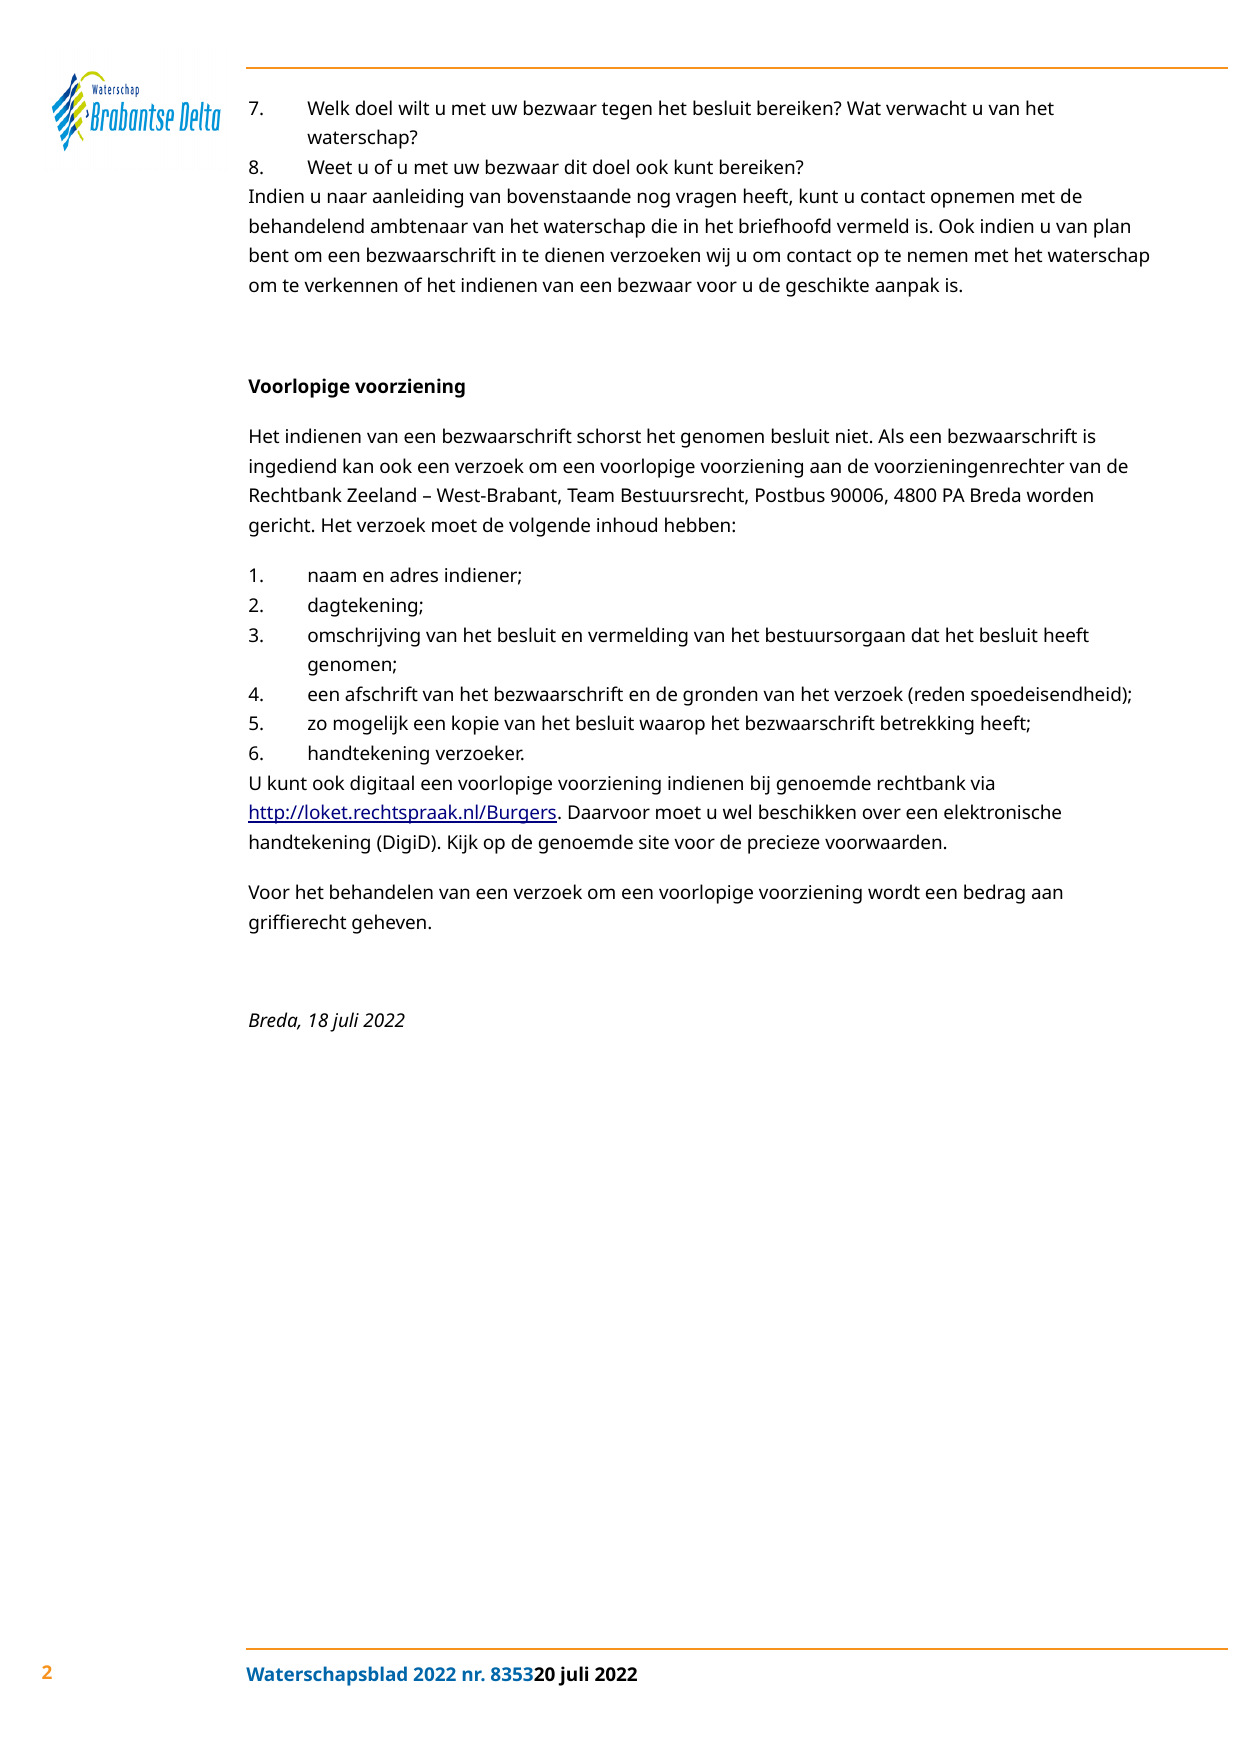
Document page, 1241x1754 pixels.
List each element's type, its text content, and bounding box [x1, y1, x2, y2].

list handtekening verzoeker. [248, 740, 1152, 766]
picture [41, 47, 231, 172]
text Voorlopige voorziening [248, 373, 1152, 399]
list omschrijving van het besluit en vermelding van het bestuursorgaan dat het besluit heeft genomen; [248, 622, 1152, 677]
list dagtekening; [248, 592, 1152, 618]
list zo mogelijk een kopie van het besluit waarop het bezwaarschrift betrekking heeft; [248, 711, 1152, 736]
list Weet u of u met uw bezwaar dit doel ook kunt bereiken? [248, 154, 1152, 180]
list een afschrift van het bezwaarschrift en de gronden van het verzoek (reden spoedeisendheid); [248, 681, 1152, 707]
text Breda, 18 juli 2022 [248, 1007, 1152, 1033]
list Welk doel wilt u met uw bezwaar tegen het besluit bereiken? Wat verwacht u van het waterschap? [248, 95, 1152, 150]
text Indien u naar aanleiding van bovenstaande nog vragen heeft, kunt u contact opnemen met de behandelend ambtenaar van het waterschap die in het briefhoofd vermeld is. Ook indien u van plan bent om een bezwaarschrift in te dienen verzoeken wij u om contact op te nemen met het waterschap om te verkennen of het indienen van een bezwaar voor u de geschikte aanpak is. [248, 183, 1152, 298]
text Voor het behandelen van een verzoek om een voorlopige voorziening wordt een bedrag aan griffierecht geheven. [248, 879, 1152, 935]
list naam en adres indiener; [248, 563, 1152, 588]
text U kunt ook digitaal een voorlopige voorziening indienen bij genoemde rechtbank via http://loket.rechtspraak.nl/Burgers. Daarvoor moet u wel beschikken over een elektronische handtekening (DigiD). Kijk op de genoemde site voor de precieze voorwaarden. [248, 770, 1152, 855]
text Het indienen van een bezwaarschrift schorst het genomen besluit niet. Als een bezwaarschrift is ingediend kan ook een verzoek om een voorlopige voorziening aan de voorzieningenrechter van de Rechtbank Zeeland – West-Brabant, Team Bestuursrecht, Postbus 90006, 4800 PA Breda worden gericht. Het verzoek moet de volgende inhoud hebben: [248, 423, 1152, 538]
